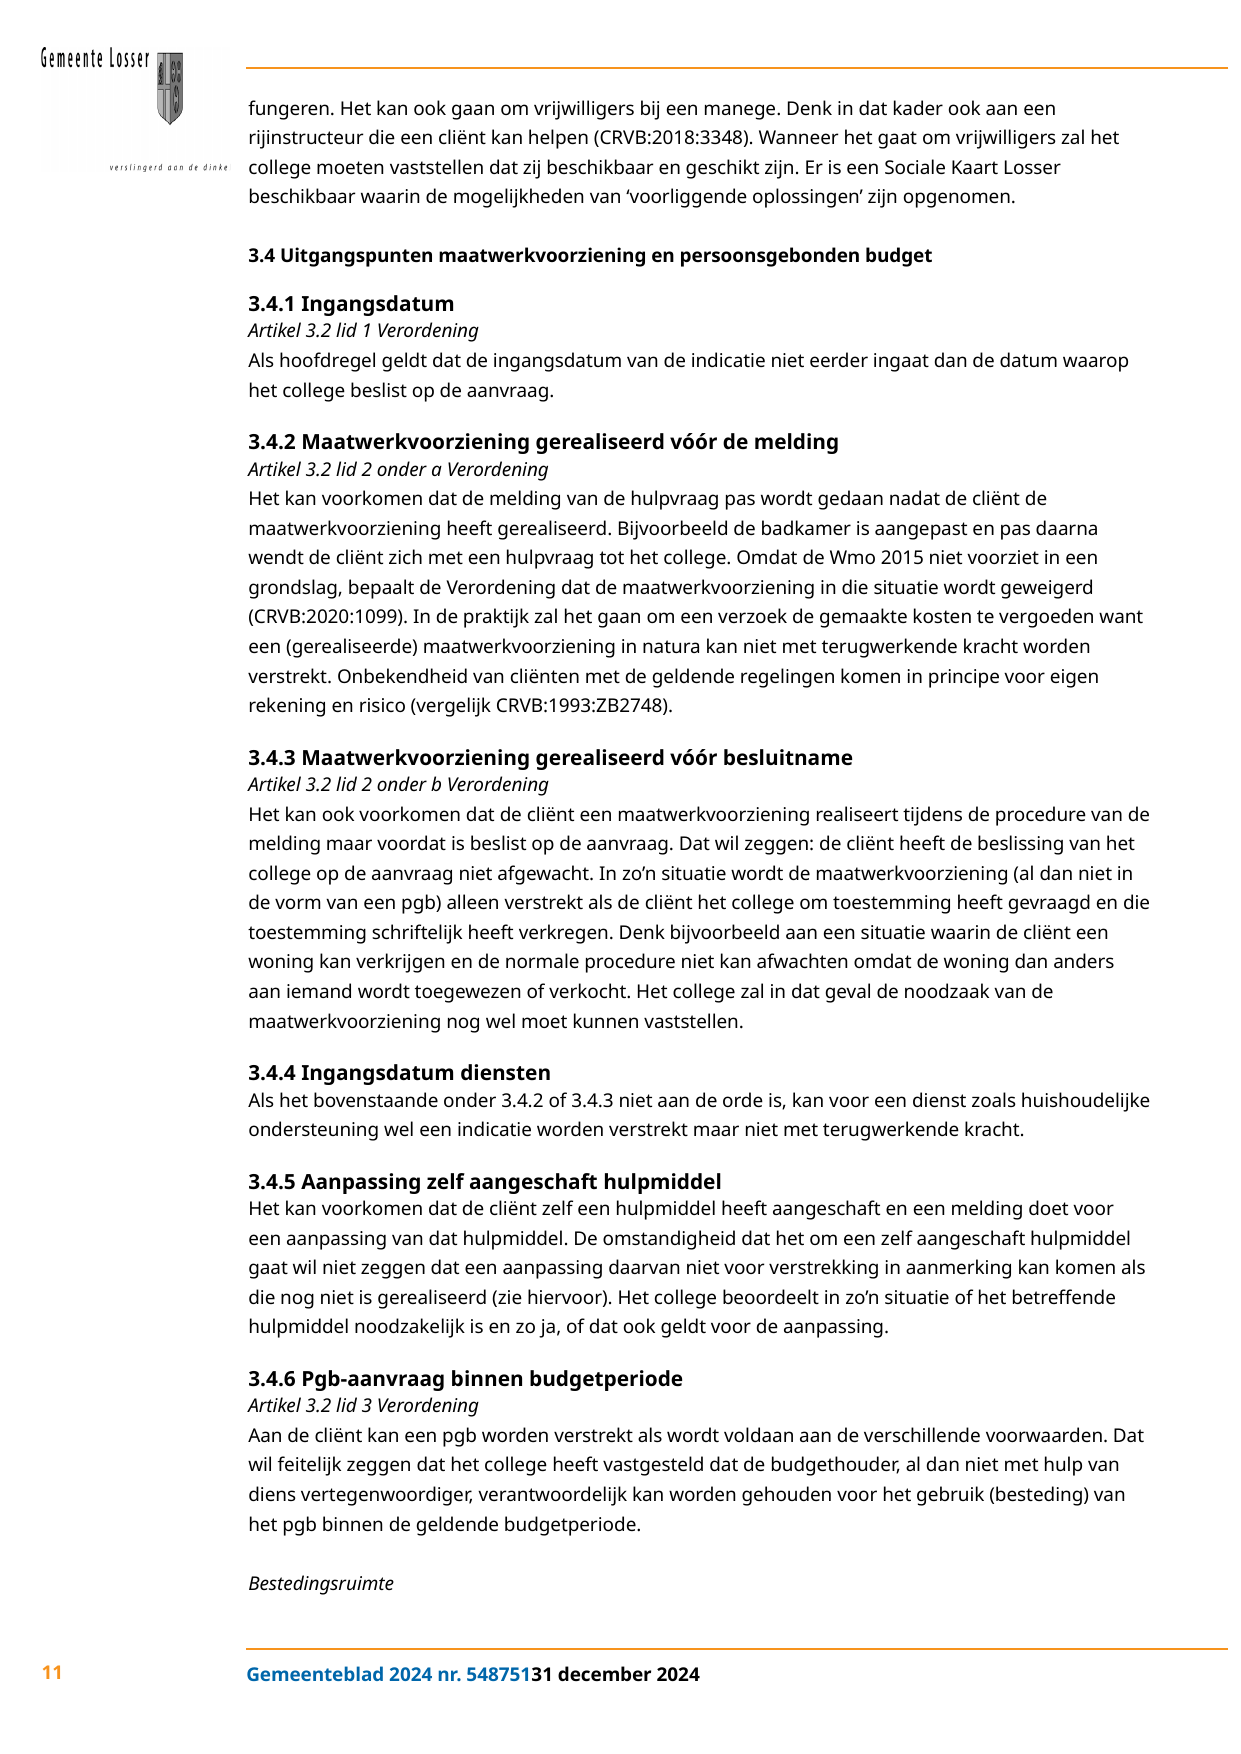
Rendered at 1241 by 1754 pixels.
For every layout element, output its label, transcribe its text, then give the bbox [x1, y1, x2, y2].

text Artikel 3.2 lid 3 Verordening [248, 1392, 1152, 1418]
text 3.4 Uitgangspunten maatwerkvoorziening en persoonsgebonden budget [248, 243, 1152, 268]
text 3.4.3 Maatwerkvoorziening gerealiseerd vóór besluitname [248, 743, 1152, 771]
text Het kan ook voorkomen dat de cliënt een maatwerkvoorziening realiseert tijdens de procedure van de melding maar voordat is beslist op de aanvraag. Dat wil zeggen: de cliënt heeft de beslissing van het college op de aanvraag niet afgewacht. In zo’n situatie wordt de maatwerkvoorziening (al dan niet in de vorm van een pgb) alleen verstrekt als de cliënt het college om toestemming heeft gevraagd en die toestemming schriftelijk heeft verkregen. Denk bijvoorbeeld aan een situatie waarin de cliënt een woning kan verkrijgen en de normale procedure niet kan afwachten omdat de woning dan anders aan iemand wordt toegewezen of verkocht. Het college zal in dat geval de noodzaak van de maatwerkvoorziening nog wel moet kunnen vaststellen. [248, 801, 1152, 1034]
text 3.4.5 Aanpassing zelf aangeschaft hulpmiddel [248, 1167, 1152, 1195]
text Artikel 3.2 lid 2 onder a Verordening [248, 456, 1152, 481]
text Artikel 3.2 lid 1 Verordening [248, 318, 1152, 343]
text Het kan voorkomen dat de cliënt zelf een hulpmiddel heeft aangeschaft en een melding doet voor een aanpassing van dat hulpmiddel. De omstandigheid dat het om een zelf aangeschaft hulpmiddel gaat wil niet zeggen dat een aanpassing daarvan niet voor verstrekking in aanmerking kan komen als die nog niet is gerealiseerd (zie hiervoor). Het college beoordeelt in zo’n situatie of het betreffende hulpmiddel noodzakelijk is en zo ja, of dat ook geldt voor de aanpassing. [248, 1195, 1152, 1339]
text Als het bovenstaande onder 3.4.2 of 3.4.3 niet aan de orde is, kan voor een dienst zoals huishoudelijke ondersteuning wel een indicatie worden verstrekt maar niet met terugwerkende kracht. [248, 1087, 1152, 1142]
text 3.4.6 Pgb-aanvraag binnen budgetperiode [248, 1364, 1152, 1392]
picture [41, 47, 231, 172]
text 3.4.2 Maatwerkvoorziening gerealiseerd vóór de melding [248, 427, 1152, 456]
text fungeren. Het kan ook gaan om vrijwilligers bij een manege. Denk in dat kader ook aan een rijinstructeur die een cliënt kan helpen (CRVB:2018:3348). Wanneer het gaat om vrijwilligers zal het college moeten vaststellen dat zij beschikbaar en geschikt zijn. Er is een Sociale Kaart Losser beschikbaar waarin de mogelijkheden van ‘voorliggende oplossingen’ zijn opgenomen. [248, 95, 1152, 209]
text Aan de cliënt kan een pgb worden verstrekt als wordt voldaan aan de verschillende voorwaarden. Dat wil feitelijk zeggen dat het college heeft vastgesteld dat de budgethouder, al dan niet met hulp van diens vertegenwoordiger, verantwoordelijk kan worden gehouden voor het gebruik (besteding) van het pgb binnen de geldende budgetperiode. [248, 1422, 1152, 1536]
text Bestedingsruimte [248, 1570, 1152, 1596]
text 3.4.4 Ingangsdatum diensten [248, 1058, 1152, 1087]
text Artikel 3.2 lid 2 onder b Verordening [248, 771, 1152, 797]
text Als hoofdregel geldt dat de ingangsdatum van de indicatie niet eerder ingaat dan de datum waarop het college beslist op de aanvraag. [248, 347, 1152, 403]
text 3.4.1 Ingangsdatum [248, 289, 1152, 318]
text Het kan voorkomen dat de melding van de hulpvraag pas wordt gedaan nadat de cliënt de maatwerkvoorziening heeft gerealiseerd. Bijvoorbeeld de badkamer is aangepast en pas daarna wendt de cliënt zich met een hulpvraag tot het college. Omdat de Wmo 2015 niet voorziet in een grondslag, bepaalt de Verordening dat de maatwerkvoorziening in die situatie wordt geweigerd (CRVB:2020:1099). In de praktijk zal het gaan om een verzoek de gemaakte kosten te vergoeden want een (gerealiseerde) maatwerkvoorziening in natura kan niet met terugwerkende kracht worden verstrekt. Onbekendheid van cliënten met de geldende regelingen komen in principe voor eigen rekening en risico (vergelijk CRVB:1993:ZB2748). [248, 485, 1152, 718]
